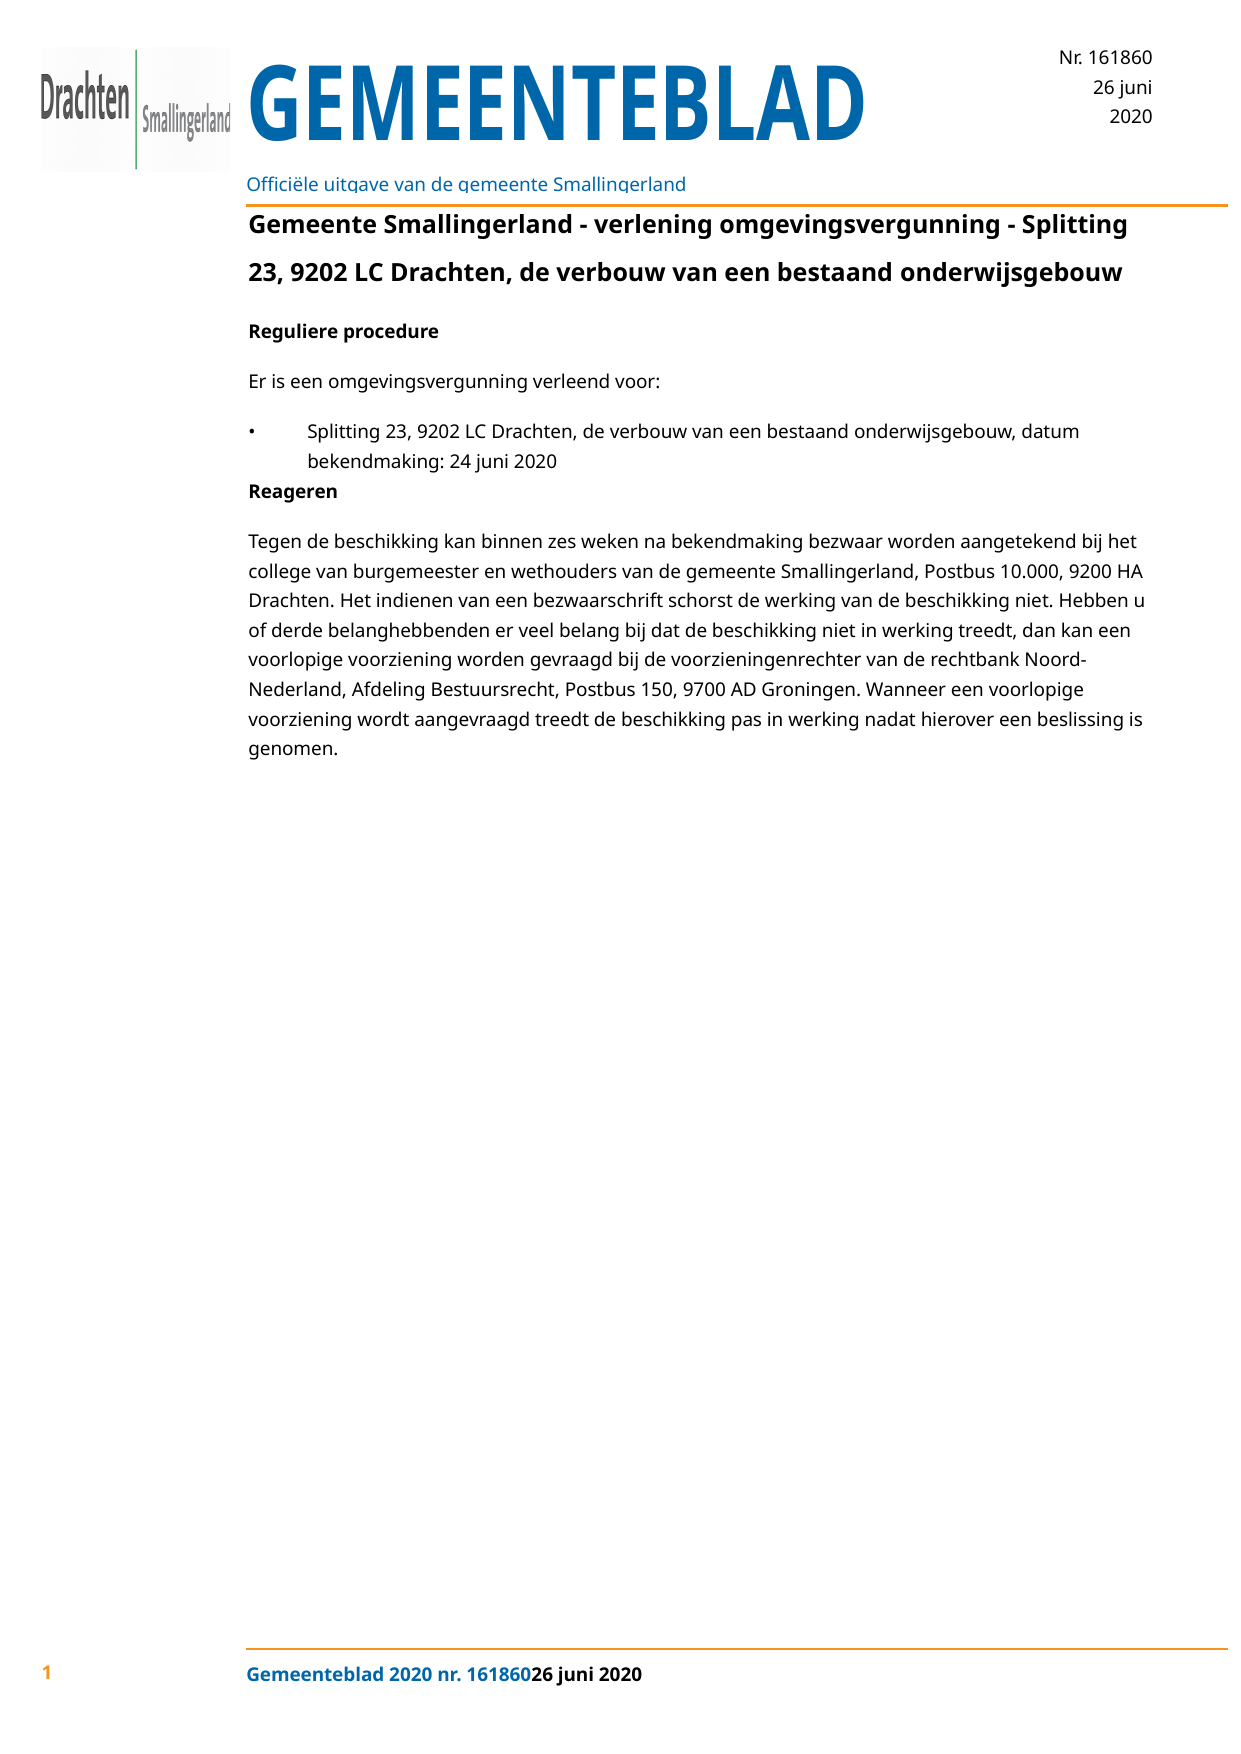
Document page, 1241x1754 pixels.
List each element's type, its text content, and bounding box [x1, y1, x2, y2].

list Splitting 23, 9202 LC Drachten, de verbouw van een bestaand onderwijsgebouw, datum bekendmaking: 24 juni 2020 [248, 419, 1152, 474]
text Tegen de beschikking kan binnen zes weken na bekendmaking bezwaar worden aangetekend bij het college van burgemeester en wethouders van de gemeente Smallingerland, Postbus 10.000, 9200 HA Drachten. Het indienen van een bezwaarschrift schorst de werking van de beschikking niet. Hebben u of derde belanghebbenden er veel belang bij dat de beschikking niet in werking treedt, dan kan een voorlopige voorziening worden gevraagd bij de voorzieningenrechter van de rechtbank Noord-Nederland, Afdeling Bestuursrecht, Postbus 150, 9700 AD Groningen. Wanneer een voorlopige voorziening wordt aangevraagd treedt de beschikking pas in werking nadat hierover een beslissing is genomen. [248, 528, 1152, 761]
text Gemeente Smallingerland - verlening omgevingsvergunning - Splitting 23, 9202 LC Drachten, de verbouw van een bestaand onderwijsgebouw [248, 207, 1152, 288]
text Er is een omgevingsvergunning verleend voor: [248, 368, 1152, 394]
text Reageren [248, 478, 1152, 504]
text Reguliere procedure [248, 318, 1152, 344]
picture [41, 47, 231, 172]
